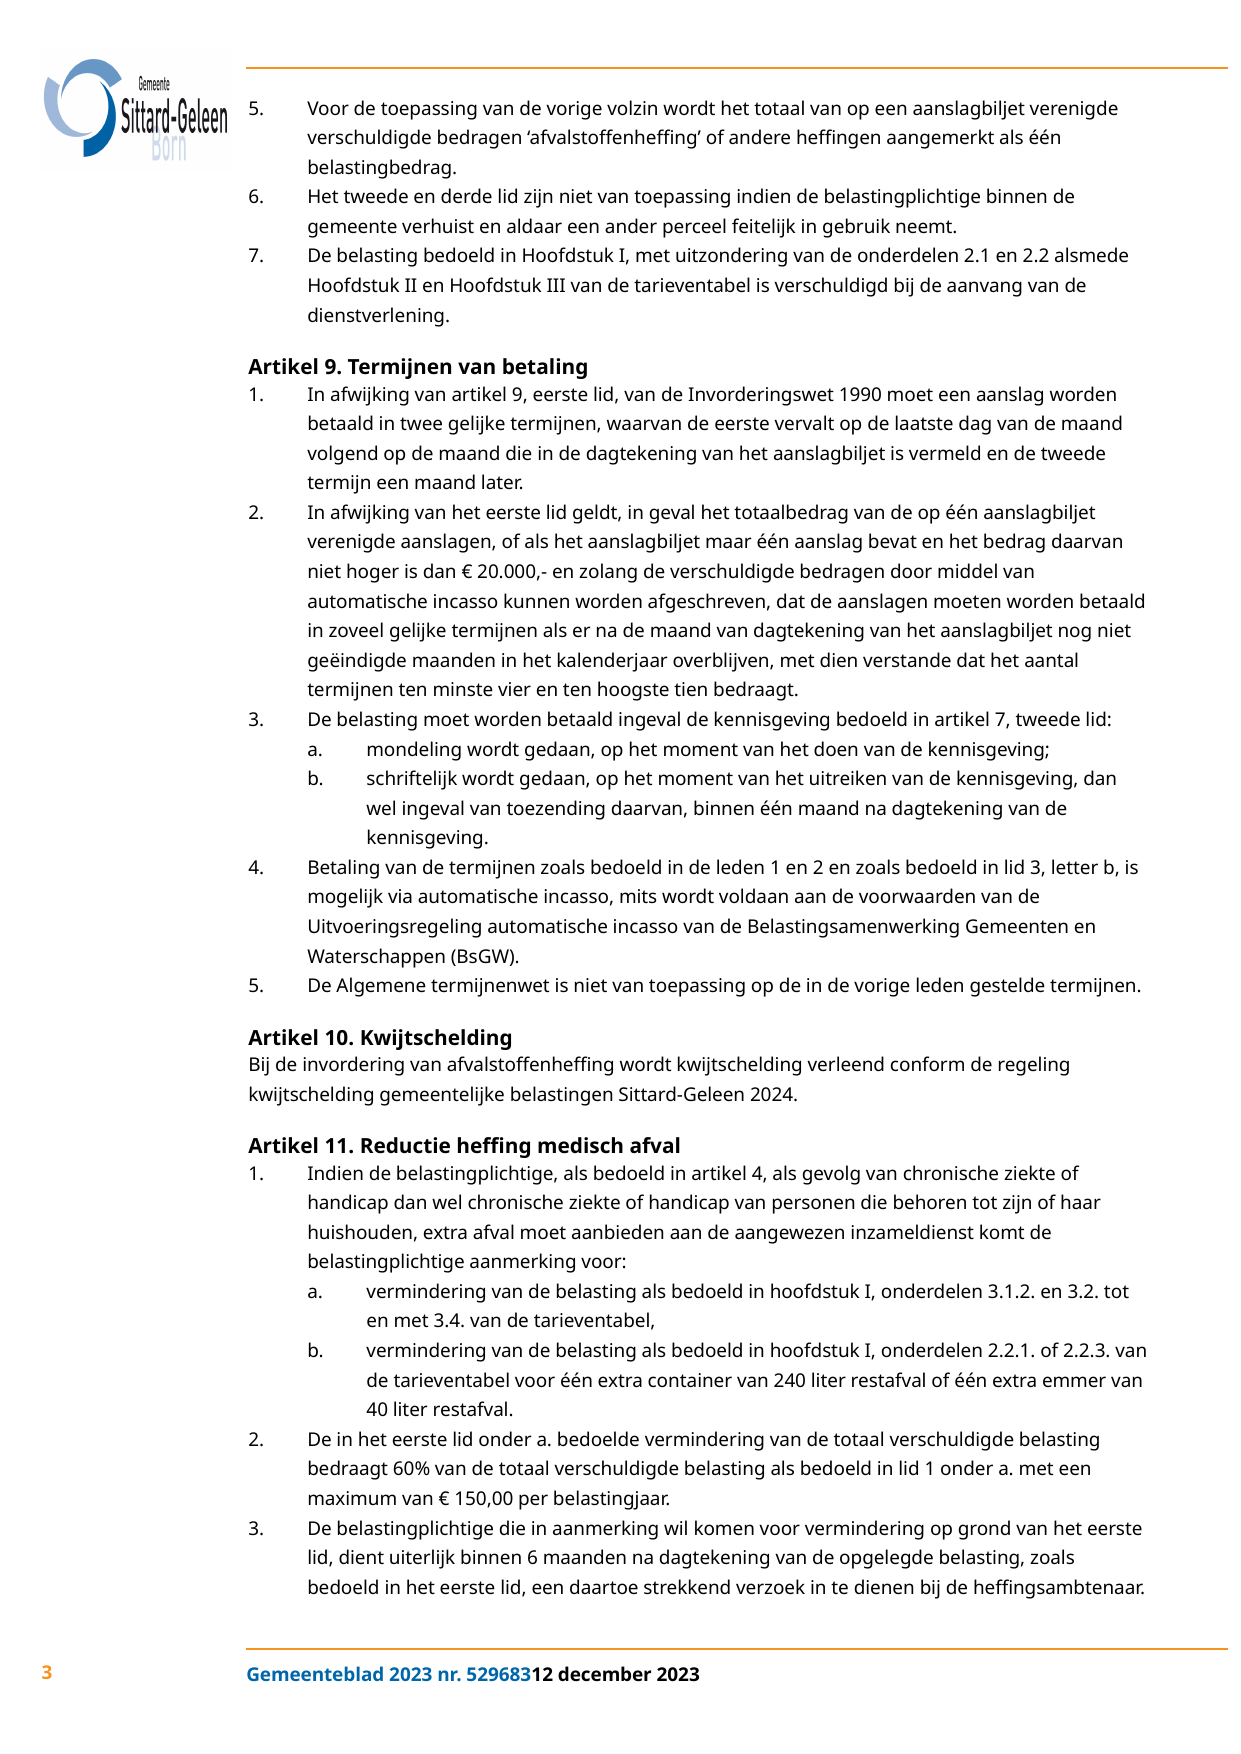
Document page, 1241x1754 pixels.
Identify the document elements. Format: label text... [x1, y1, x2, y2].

list Het tweede en derde lid zijn niet van toepassing indien de belastingplichtige binnen de gemeente verhuist en aldaar een ander perceel feitelijk in gebruik neemt. [248, 183, 1152, 239]
list De Algemene termijnenwet is niet van toepassing op de in de vorige leden gestelde termijnen. [248, 972, 1152, 998]
list schriftelijk wordt gedaan, op het moment van het uitreiken van de kennisgeving, dan wel ingeval van toezending daarvan, binnen één maand na dagtekening van de kennisgeving. [307, 765, 1152, 850]
text Artikel 10. Kwijtschelding [248, 1023, 1152, 1051]
text Artikel 9. Termijnen van betaling [248, 352, 1152, 381]
list In afwijking van het eerste lid geldt, in geval het totaalbedrag van de op één aanslagbiljet verenigde aanslagen, of als het aanslagbiljet maar één aanslag bevat en het bedrag daarvan niet hoger is dan € 20.000,- en zolang de verschuldigde bedragen door middel van automatische incasso kunnen worden afgeschreven, dat de aanslagen moeten worden betaald in zoveel gelijke termijnen als er na de maand van dagtekening van het aanslagbiljet nog niet geëindigde maanden in het kalenderjaar overblijven, met dien verstande dat het aantal termijnen ten minste vier en ten hoogste tien bedraagt. [248, 499, 1152, 702]
list vermindering van de belasting als bedoeld in hoofdstuk I, onderdelen 2.2.1. of 2.2.3. van de tarieventabel voor één extra container van 240 liter restafval of één extra emmer van 40 liter restafval. [307, 1337, 1152, 1422]
list Voor de toepassing van de vorige volzin wordt het totaal van op een aanslagbiljet verenigde verschuldigde bedragen ‘afvalstoffenheffing’ of andere heffingen aangemerkt als één belastingbedrag. [248, 95, 1152, 180]
list De belasting bedoeld in Hoofdstuk I, met uitzondering van de onderdelen 2.1 en 2.2 alsmede Hoofdstuk II en Hoofdstuk III van de tarieventabel is verschuldigd bij de aanvang van de dienstverlening. [248, 243, 1152, 328]
list De belastingplichtige die in aanmerking wil komen voor vermindering op grond van het eerste lid, dient uiterlijk binnen 6 maanden na dagtekening van de opgelegde belasting, zoals bedoeld in het eerste lid, een daartoe strekkend verzoek in te dienen bij de heffingsambtenaar. [248, 1515, 1152, 1599]
list mondeling wordt gedaan, op het moment van het doen van de kennisgeving; [307, 736, 1152, 761]
list De belasting moet worden betaald ingeval de kennisgeving bedoeld in artikel 7, tweede lid: [248, 706, 1152, 732]
list De in het eerste lid onder a. bedoelde vermindering van de totaal verschuldigde belasting bedraagt 60% van de totaal verschuldigde belasting als bedoeld in lid 1 onder a. met een maximum van € 150,00 per belastingjaar. [248, 1426, 1152, 1511]
text Bij de invordering van afvalstoffenheffing wordt kwijtschelding verleend conform de regeling kwijtschelding gemeentelijke belastingen Sittard-Geleen 2024. [248, 1051, 1152, 1107]
list vermindering van de belasting als bedoeld in hoofdstuk I, onderdelen 3.1.2. en 3.2. tot en met 3.4. van de tarieventabel, [307, 1278, 1152, 1333]
list In afwijking van artikel 9, eerste lid, van de Invorderingswet 1990 moet een aanslag worden betaald in twee gelijke termijnen, waarvan de eerste vervalt op de laatste dag van de maand volgend op de maand die in de dagtekening van het aanslagbiljet is vermeld en de tweede termijn een maand later. [248, 381, 1152, 495]
list Indien de belastingplichtige, als bedoeld in artikel 4, als gevolg van chronische ziekte of handicap dan wel chronische ziekte of handicap van personen die behoren tot zijn of haar huishouden, extra afval moet aanbieden aan de aangewezen inzameldienst komt de belastingplichtige aanmerking voor: [248, 1160, 1152, 1274]
list Betaling van de termijnen zoals bedoeld in de leden 1 en 2 en zoals bedoeld in lid 3, letter b, is mogelijk via automatische incasso, mits wordt voldaan aan de voorwaarden van de Uitvoeringsregeling automatische incasso van de Belastingsamenwerking Gemeenten en Waterschappen (BsGW). [248, 854, 1152, 968]
text Artikel 11. Reductie heffing medisch afval [248, 1131, 1152, 1160]
picture [41, 47, 231, 172]
